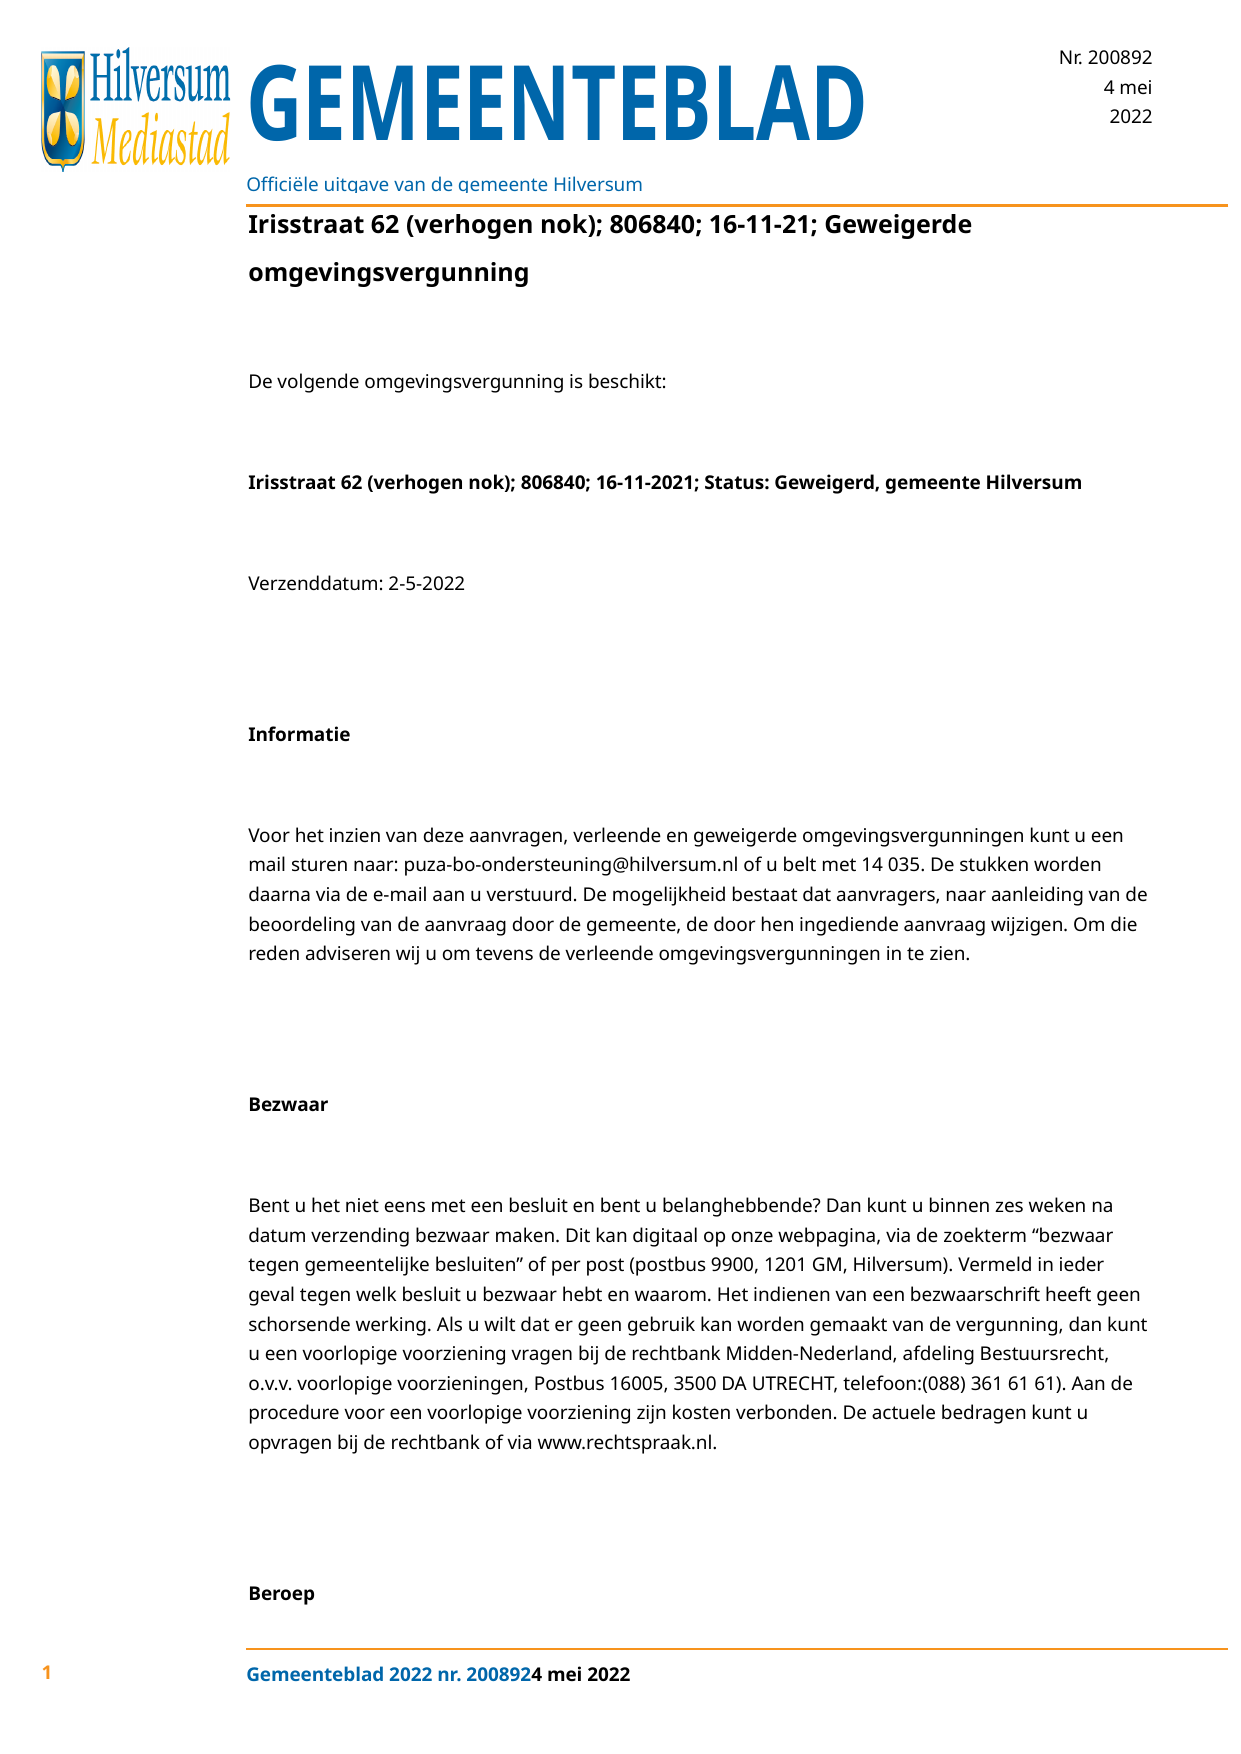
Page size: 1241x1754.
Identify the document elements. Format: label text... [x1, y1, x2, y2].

text De volgende omgevingsvergunning is beschikt: [248, 368, 1152, 394]
text Informatie [248, 721, 1152, 747]
text Irisstraat 62 (verhogen nok); 806840; 16-11-2021; Status: Geweigerd, gemeente Hilversum [248, 469, 1152, 495]
text Beroep [248, 1580, 1152, 1606]
text Bent u het niet eens met een besluit en bent u belanghebbende? Dan kunt u binnen zes weken na datum verzending bezwaar maken. Dit kan digitaal op onze webpagina, via de zoekterm “bezwaar tegen gemeentelijke besluiten” of per post (postbus 9900, 1201 GM, Hilversum). Vermeld in ieder geval tegen welk besluit u bezwaar hebt en waarom. Het indienen van een bezwaarschrift heeft geen schorsende werking. Als u wilt dat er geen gebruik kan worden gemaakt van de vergunning, dan kunt u een voorlopige voorziening vragen bij de rechtbank Midden-Nederland, afdeling Bestuursrecht, o.v.v. voorlopige voorzieningen, Postbus 16005, 3500 DA UTRECHT, telefoon:(088) 361 61 61). Aan de procedure voor een voorlopige voorziening zijn kosten verbonden. De actuele bedragen kunt u opvragen bij de rechtbank of via www.rechtspraak.nl. [248, 1192, 1152, 1455]
text Bezwaar [248, 1092, 1152, 1117]
text Irisstraat 62 (verhogen nok); 806840; 16-11-21; Geweigerde omgevingsvergunning [248, 207, 1152, 288]
text Voor het inzien van deze aanvragen, verleende en geweigerde omgevingsvergunningen kunt u een mail sturen naar: puza-bo-ondersteuning@hilversum.nl of u belt met 14 035. De stukken worden daarna via de e-mail aan u verstuurd. De mogelijkheid bestaat dat aanvragers, naar aanleiding van de beoordeling van de aanvraag door de gemeente, de door hen ingediende aanvraag wijzigen. Om die reden adviseren wij u om tevens de verleende omgevingsvergunningen in te zien. [248, 822, 1152, 966]
text Verzenddatum: 2-5-2022 [248, 570, 1152, 596]
picture [41, 47, 231, 172]
